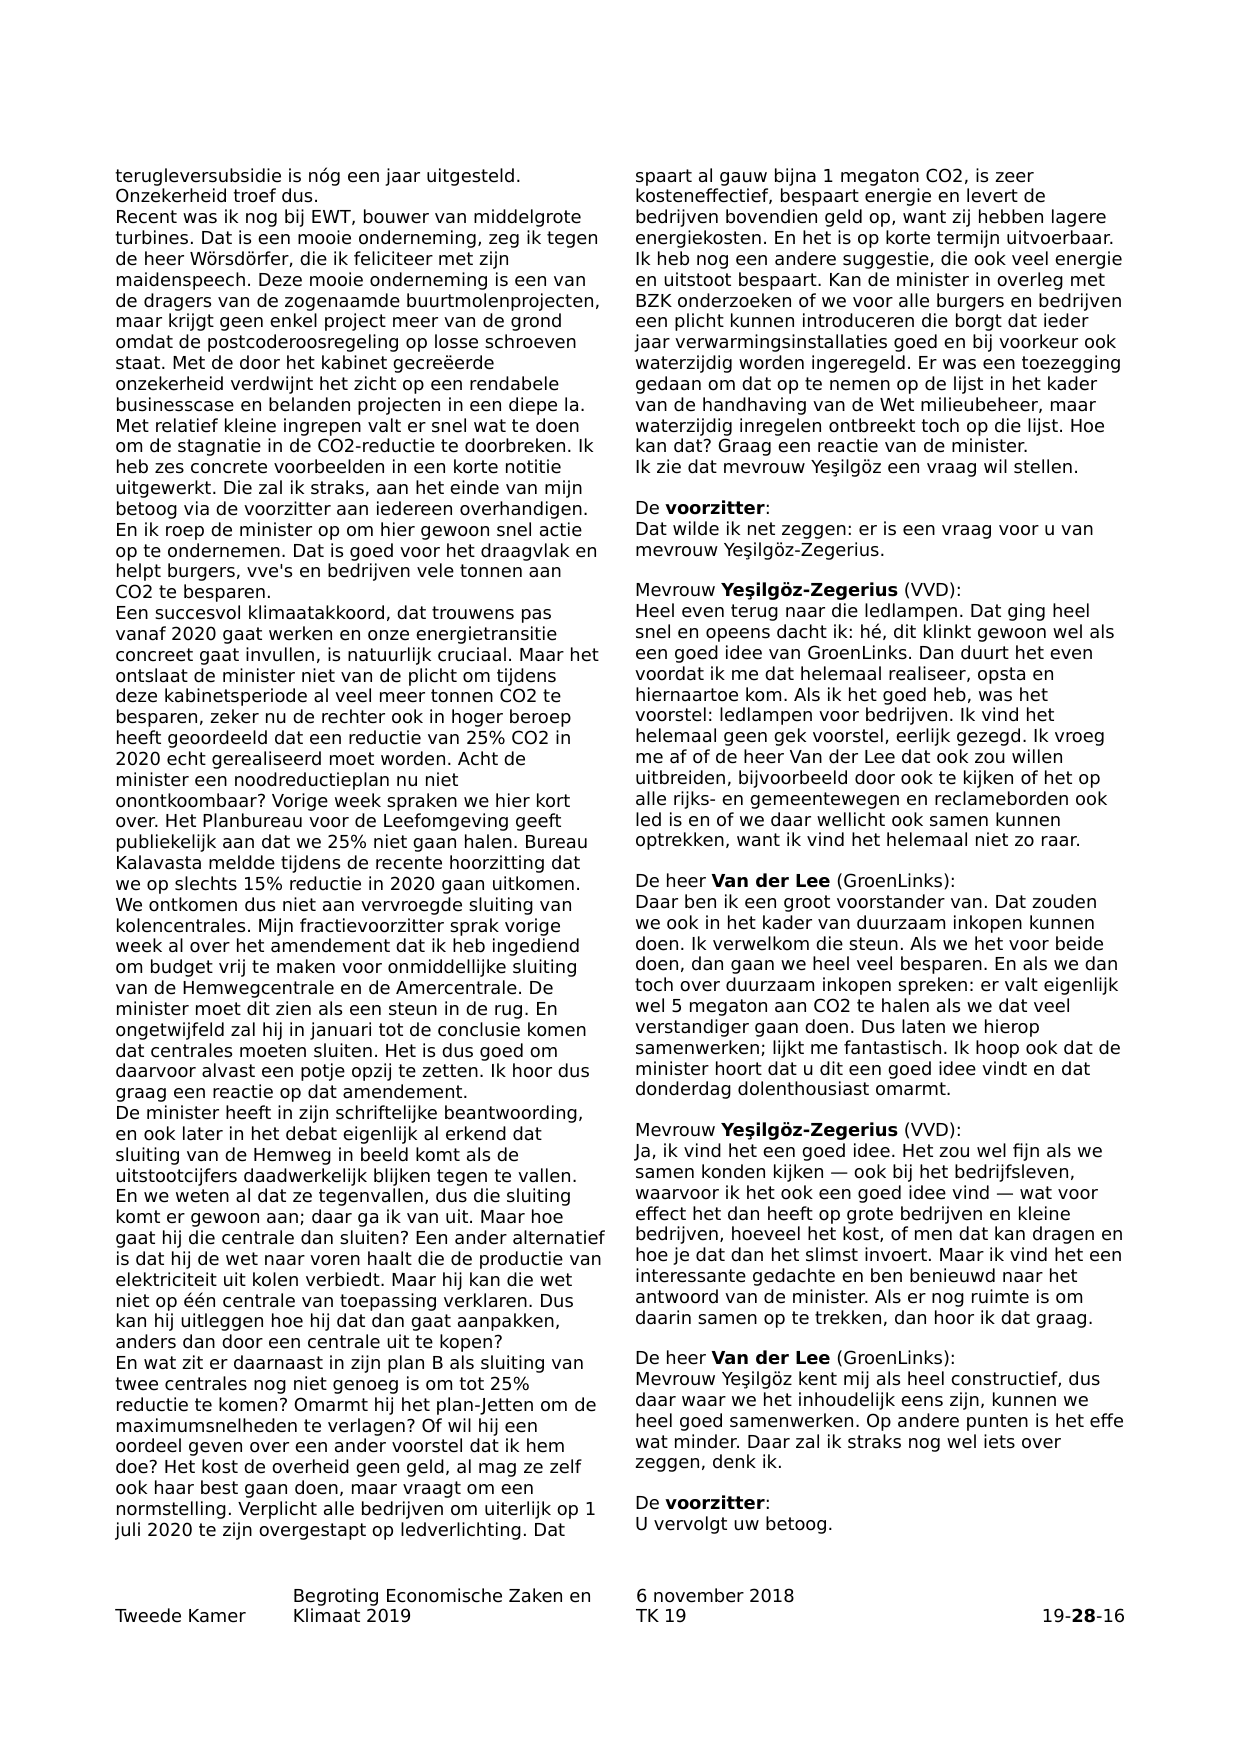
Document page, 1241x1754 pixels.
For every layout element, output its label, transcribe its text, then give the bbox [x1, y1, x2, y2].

text U vervolgt uw betoog. [635, 1514, 1125, 1535]
text spaart al gauw bijna 1 megaton CO2, is zeer kosteneffectief, bespaart energie en levert de bedrijven bovendien geld op, want zij hebben lagere energiekosten. En het is op korte termijn uitvoerbaar. [635, 165, 1125, 249]
text De heer Van der Lee (GroenLinks): [635, 871, 1125, 892]
text Met relatief kleine ingrepen valt er snel wat te doen om de stagnatie in de CO2-reductie te doorbreken. Ik heb zes concrete voorbeelden in een korte notitie uitgewerkt. Die zal ik straks, aan het einde van mijn betoog via de voorzitter aan iedereen overhandigen. En ik roep de minister op om hier gewoon snel actie op te ondernemen. Dat is goed voor het draagvlak en helpt burgers, vve's en bedrijven vele tonnen aan CO2 te besparen. [115, 415, 605, 603]
text Mevrouw Yeşilgöz-Zegerius (VVD): [635, 1120, 1125, 1141]
text De minister heeft in zijn schriftelijke beantwoording, en ook later in het debat eigenlijk al erkend dat sluiting van de Hemweg in beeld komt als de uitstootcijfers daadwerkelijk blijken tegen te vallen. En we weten al dat ze tegenvallen, dus die sluiting komt er gewoon aan; daar ga ik van uit. Maar hoe gaat hij die centrale dan sluiten? Een ander alternatief is dat hij de wet naar voren haalt die de productie van elektriciteit uit kolen verbiedt. Maar hij kan die wet niet op één centrale van toepassing verklaren. Dus kan hij uitleggen hoe hij dat dan gaat aanpakken, anders dan door een centrale uit te kopen? [115, 1103, 605, 1353]
text Daar ben ik een groot voorstander van. Dat zouden we ook in het kader van duurzaam inkopen kunnen doen. Ik verwelkom die steun. Als we het voor beide doen, dan gaan we heel veel besparen. En als we dan toch over duurzaam inkopen spreken: er valt eigenlijk wel 5 megaton aan CO2 te halen als we dat veel verstandiger gaan doen. Dus laten we hierop samenwerken; lijkt me fantastisch. Ik hoop ook dat de minister hoort dat u dit een goed idee vindt en dat donderdag dolenthousiast omarmt. [635, 892, 1125, 1100]
text Mevrouw Yeşilgöz-Zegerius (VVD): [635, 580, 1125, 601]
text Een succesvol klimaatakkoord, dat trouwens pas vanaf 2020 gaat werken en onze energietransitie concreet gaat invullen, is natuurlijk cruciaal. Maar het ontslaat de minister niet van de plicht om tijdens deze kabinetsperiode al veel meer tonnen CO2 te besparen, zeker nu de rechter ook in hoger beroep heeft geoordeeld dat een reductie van 25% CO2 in 2020 echt gerealiseerd moet worden. Acht de minister een noodreductieplan nu niet onontkoombaar? Vorige week spraken we hier kort over. Het Planbureau voor de Leefomgeving geeft publiekelijk aan dat we 25% niet gaan halen. Bureau Kalavasta meldde tijdens de recente hoorzitting dat we op slechts 15% reductie in 2020 gaan uitkomen. We ontkomen dus niet aan vervroegde sluiting van kolencentrales. Mijn fractievoorzitter sprak vorige week al over het amendement dat ik heb ingediend om budget vrij te maken voor onmiddellijke sluiting van de Hemwegcentrale en de Amercentrale. De minister moet dit zien als een steun in de rug. En ongetwijfeld zal hij in januari tot de conclusie komen dat centrales moeten sluiten. Het is dus goed om daarvoor alvast een potje opzij te zetten. Ik hoor dus graag een reactie op dat amendement. [115, 603, 605, 1103]
text De voorzitter: [635, 1493, 1125, 1514]
text Heel even terug naar die ledlampen. Dat ging heel snel en opeens dacht ik: hé, dit klinkt gewoon wel als een goed idee van GroenLinks. Dan duurt het even voordat ik me dat helemaal realiseer, opsta en hiernaartoe kom. Als ik het goed heb, was het voorstel: ledlampen voor bedrijven. Ik vind het helemaal geen gek voorstel, eerlijk gezegd. Ik vroeg me af of de heer Van der Lee dat ook zou willen uitbreiden, bijvoorbeeld door ook te kijken of het op alle rijks- en gemeentewegen en reclameborden ook led is en of we daar wellicht ook samen kunnen optrekken, want ik vind het helemaal niet zo raar. [635, 601, 1125, 851]
text En wat zit er daarnaast in zijn plan B als sluiting van twee centrales nog niet genoeg is om tot 25% reductie te komen? Omarmt hij het plan-Jetten om de maximumsnelheden te verlagen? Of wil hij een oordeel geven over een ander voorstel dat ik hem doe? Het kost de overheid geen geld, al mag ze zelf ook haar best gaan doen, maar vraagt om een normstelling. Verplicht alle bedrijven om uiterlijk op 1 juli 2020 te zijn overgestapt op ledverlichting. Dat [115, 1353, 605, 1540]
text De heer Van der Lee (GroenLinks): [635, 1348, 1125, 1369]
text terugleversubsidie is nóg een jaar uitgesteld. Onzekerheid troef dus. [115, 165, 605, 207]
text De voorzitter: [635, 498, 1125, 518]
text Ik zie dat mevrouw Yeşilgöz een vraag wil stellen. [635, 457, 1125, 478]
text Mevrouw Yeşilgöz kent mij als heel constructief, dus daar waar we het inhoudelijk eens zijn, kunnen we heel goed samenwerken. Op andere punten is het effe wat minder. Daar zal ik straks nog wel iets over zeggen, denk ik. [635, 1369, 1125, 1473]
text Dat wilde ik net zeggen: er is een vraag voor u van mevrouw Yeşilgöz-Zegerius. [635, 518, 1125, 560]
text Ja, ik vind het een goed idee. Het zou wel fijn als we samen konden kijken — ook bij het bedrijfsleven, waarvoor ik het ook een goed idee vind — wat voor effect het dan heeft op grote bedrijven en kleine bedrijven, hoeveel het kost, of men dat kan dragen en hoe je dat dan het slimst invoert. Maar ik vind het een interessante gedachte en ben benieuwd naar het antwoord van de minister. Als er nog ruimte is om daarin samen op te trekken, dan hoor ik dat graag. [635, 1141, 1125, 1328]
text Ik heb nog een andere suggestie, die ook veel energie en uitstoot bespaart. Kan de minister in overleg met BZK onderzoeken of we voor alle burgers en bedrijven een plicht kunnen introduceren die borgt dat ieder jaar verwarmingsinstallaties goed en bij voorkeur ook waterzijdig worden ingeregeld. Er was een toezegging gedaan om dat op te nemen op de lijst in het kader van de handhaving van de Wet milieubeheer, maar waterzijdig inregelen ontbreekt toch op die lijst. Hoe kan dat? Graag een reactie van de minister. [635, 249, 1125, 457]
text Recent was ik nog bij EWT, bouwer van middelgrote turbines. Dat is een mooie onderneming, zeg ik tegen de heer Wörsdörfer, die ik feliciteer met zijn maidenspeech. Deze mooie onderneming is een van de dragers van de zogenaamde buurtmolenprojecten, maar krijgt geen enkel project meer van de grond omdat de postcoderoosregeling op losse schroeven staat. Met de door het kabinet gecreëerde onzekerheid verdwijnt het zicht op een rendabele businesscase en belanden projecten in een diepe la. [115, 207, 605, 415]
